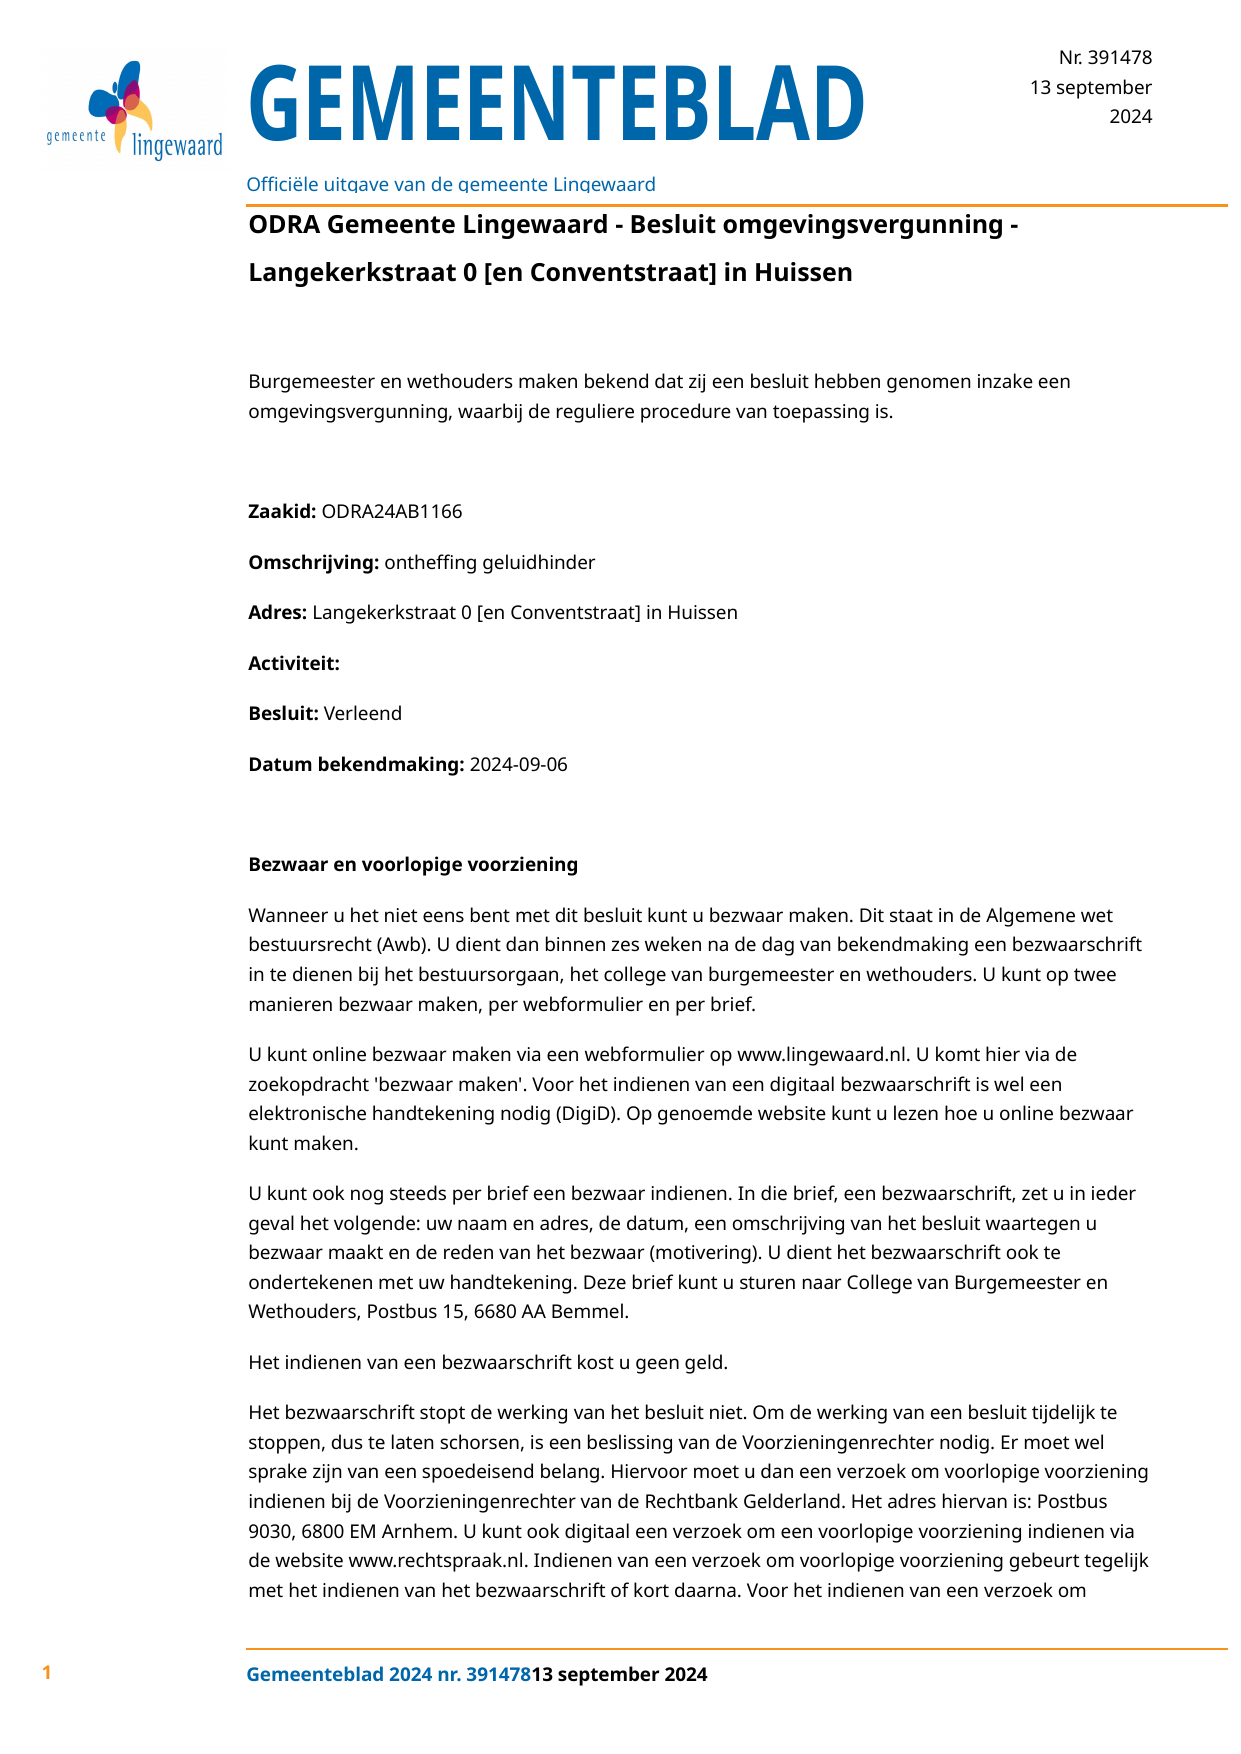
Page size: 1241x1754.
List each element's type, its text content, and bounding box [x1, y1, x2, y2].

text Activiteit: [248, 650, 1152, 676]
picture [41, 47, 231, 172]
text Bezwaar en voorlopige voorziening [248, 852, 1152, 877]
text U kunt ook nog steeds per brief een bezwaar indienen. In die brief, een bezwaarschrift, zet u in ieder geval het volgende: uw naam en adres, de datum, een omschrijving van het besluit waartegen u bezwaar maakt en de reden van het bezwaar (motivering). U dient het bezwaarschrift ook te ondertekenen met uw handtekening. Deze brief kunt u sturen naar College van Burgemeester en Wethouders, Postbus 15, 6680 AA Bemmel. [248, 1180, 1152, 1324]
text Het indienen van een bezwaarschrift kost u geen geld. [248, 1349, 1152, 1375]
text Wanneer u het niet eens bent met dit besluit kunt u bezwaar maken. Dit staat in de Algemene wet bestuursrecht (Awb). U dient dan binnen zes weken na de dag van bekendmaking een bezwaarschrift in te dienen bij het bestuursorgaan, het college van burgemeester en wethouders. U kunt op twee manieren bezwaar maken, per webformulier en per brief. [248, 902, 1152, 1017]
text Besluit: Verleend [248, 700, 1152, 726]
text ODRA Gemeente Lingewaard - Besluit omgevingsvergunning - Langekerkstraat 0 [en Conventstraat] in Huissen [248, 207, 1152, 288]
text Zaakid: ODRA24AB1166 [248, 499, 1152, 524]
text Het bezwaarschrift stopt de werking van het besluit niet. Om de werking van een besluit tijdelijk te stoppen, dus te laten schorsen, is een beslissing van de Voorzieningenrechter nodig. Er moet wel sprake zijn van een spoedeisend belang. Hiervoor moet u dan een verzoek om voorlopige voorziening indienen bij de Voorzieningenrechter van de Rechtbank Gelderland. Het adres hiervan is: Postbus 9030, 6800 EM Arnhem. U kunt ook digitaal een verzoek om een voorlopige voorziening indienen via de website www.rechtspraak.nl. Indienen van een verzoek om voorlopige voorziening gebeurt tegelijk met het indienen van het bezwaarschrift of kort daarna. Voor het indienen van een verzoek om [248, 1399, 1152, 1603]
text Datum bekendmaking: 2024-09-06 [248, 751, 1152, 777]
text U kunt online bezwaar maken via een webformulier op www.lingewaard.nl. U komt hier via de zoekopdracht 'bezwaar maken'. Voor het indienen van een digitaal bezwaarschrift is wel een elektronische handtekening nodig (DigiD). Op genoemde website kunt u lezen hoe u online bezwaar kunt maken. [248, 1041, 1152, 1156]
text Omschrijving: ontheffing geluidhinder [248, 549, 1152, 575]
text Burgemeester en wethouders maken bekend dat zij een besluit hebben genomen inzake een omgevingsvergunning, waarbij de reguliere procedure van toepassing is. [248, 368, 1152, 424]
text Adres: Langekerkstraat 0 [en Conventstraat] in Huissen [248, 599, 1152, 625]
